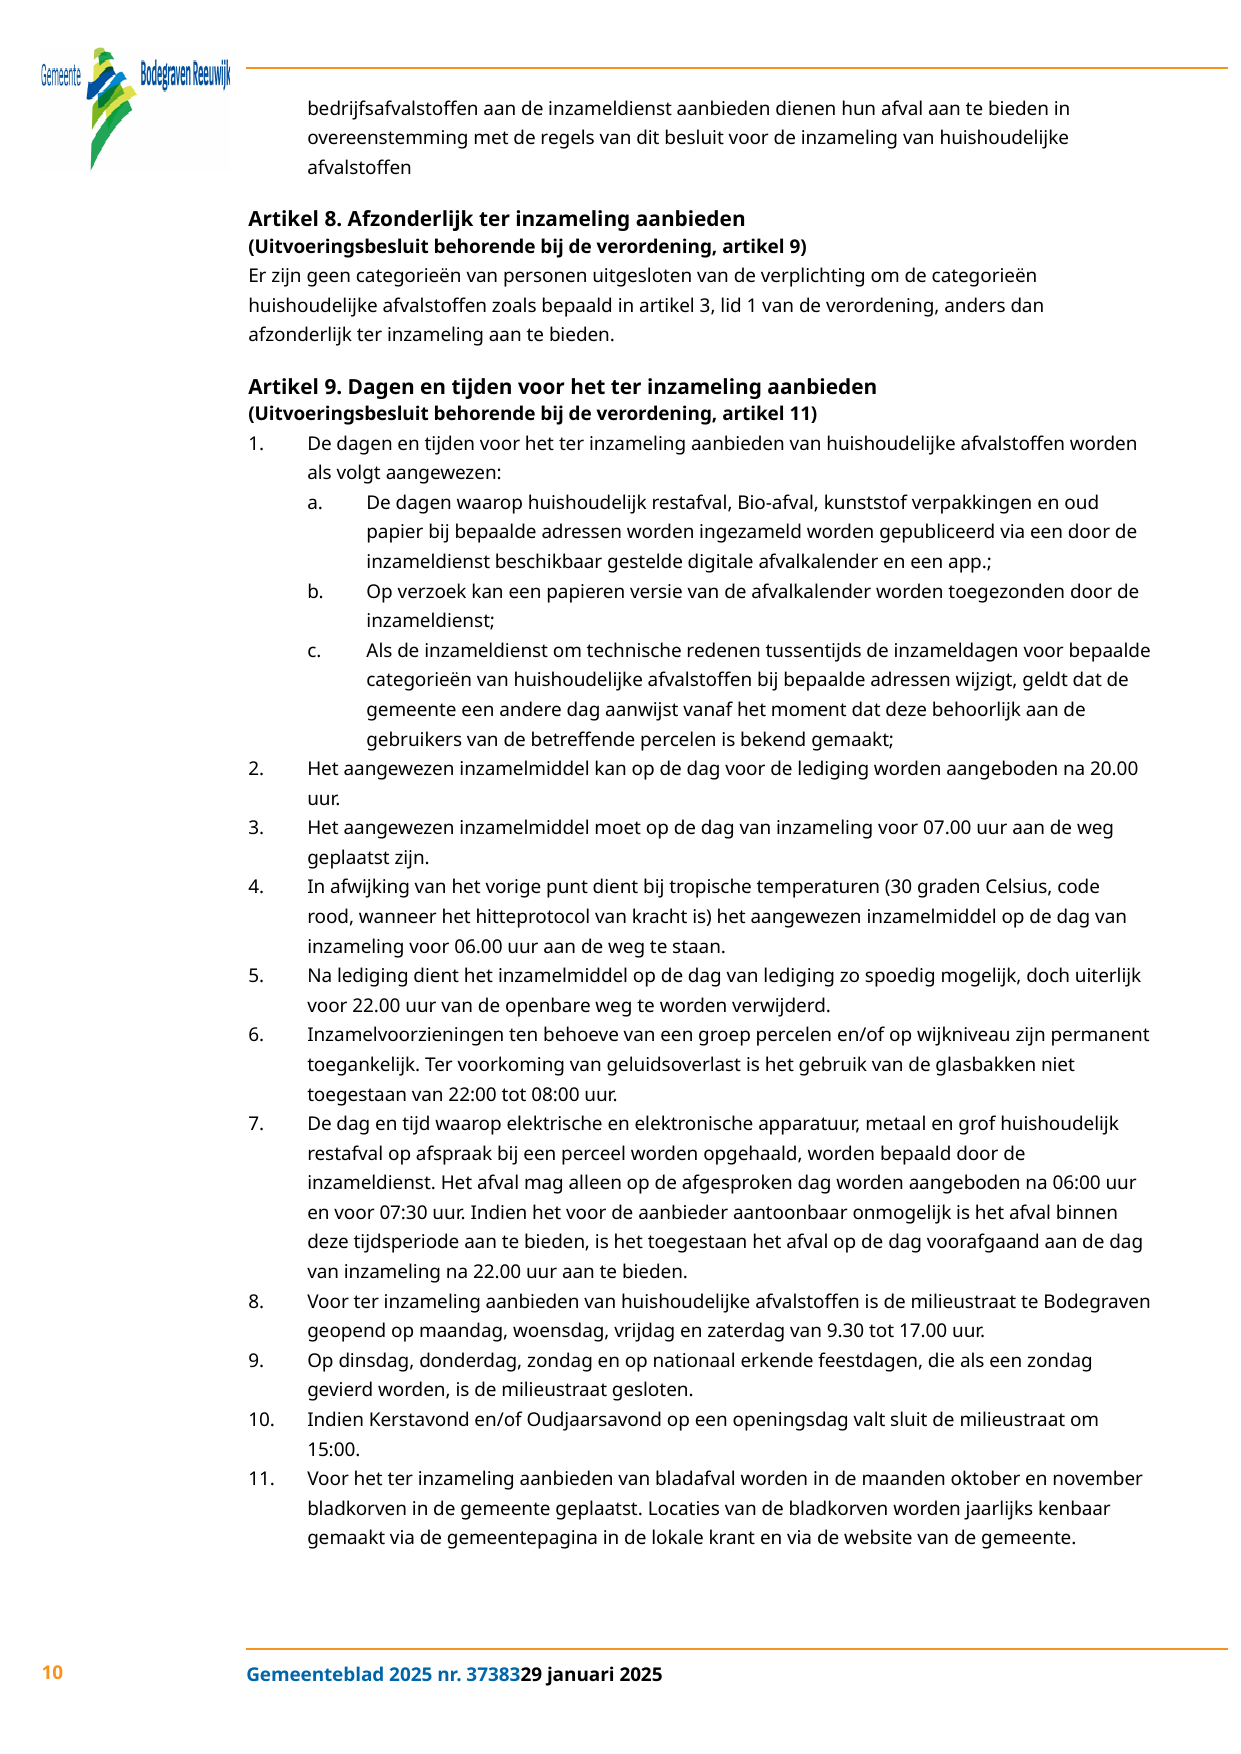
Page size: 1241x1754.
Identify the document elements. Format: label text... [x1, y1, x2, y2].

text (Uitvoeringsbesluit behorende bij de verordening, artikel 11) [248, 400, 1152, 426]
list Indien Kerstavond en/of Oudjaarsavond op een openingsdag valt sluit de milieustraat om 15:00. [248, 1406, 1152, 1462]
list Voor ter inzameling aanbieden van huishoudelijke afvalstoffen is de milieustraat te Bodegraven geopend op maandag, woensdag, vrijdag en zaterdag van 9.30 tot 17.00 uur. [248, 1288, 1152, 1343]
list Op dinsdag, donderdag, zondag en op nationaal erkende feestdagen, die als een zondag gevierd worden, is de milieustraat gesloten. [248, 1347, 1152, 1402]
list Na lediging dient het inzamelmiddel op de dag van lediging zo spoedig mogelijk, doch uiterlijk voor 22.00 uur van de openbare weg te worden verwijderd. [248, 962, 1152, 1018]
list In afwijking van het vorige punt dient bij tropische temperaturen (30 graden Celsius, code rood, wanneer het hitteprotocol van kracht is) het aangewezen inzamelmiddel op de dag van inzameling voor 06.00 uur aan de weg te staan. [248, 874, 1152, 959]
list Voor het ter inzameling aanbieden van bladafval worden in de maanden oktober en november bladkorven in de gemeente geplaatst. Locaties van de bladkorven worden jaarlijks kenbaar gemaakt via de gemeentepagina in de lokale krant en via de website van de gemeente. [248, 1465, 1152, 1550]
text Artikel 8. Afzonderlijk ter inzameling aanbieden [248, 204, 1152, 233]
text Er zijn geen categorieën van personen uitgesloten van de verplichting om de categorieën huishoudelijke afvalstoffen zoals bepaald in artikel 3, lid 1 van de verordening, anders dan afzonderlijk ter inzameling aan te bieden. [248, 262, 1152, 347]
list bedrijfsafvalstoffen aan de inzameldienst aanbieden dienen hun afval aan te bieden in overeenstemming met de regels van dit besluit voor de inzameling van huishoudelijke afvalstoffen [248, 95, 1152, 180]
list Inzamelvoorzieningen ten behoeve van een groep percelen en/of op wijkniveau zijn permanent toegankelijk. Ter voorkoming van geluidsoverlast is het gebruik van de glasbakken niet toegestaan van 22:00 tot 08:00 uur. [248, 1022, 1152, 1107]
text Artikel 9. Dagen en tijden voor het ter inzameling aanbieden [248, 372, 1152, 400]
text (Uitvoeringsbesluit behorende bij de verordening, artikel 9) [248, 233, 1152, 258]
list Als de inzameldienst om technische redenen tussentijds de inzameldagen voor bepaalde categorieën van huishoudelijke afvalstoffen bij bepaalde adressen wijzigt, geldt dat de gemeente een andere dag aanwijst vanaf het moment dat deze behoorlijk aan de gebruikers van de betreffende percelen is bekend gemaakt; [307, 637, 1152, 752]
list Het aangewezen inzamelmiddel kan op de dag voor de lediging worden aangeboden na 20.00 uur. [248, 755, 1152, 811]
list Op verzoek kan een papieren versie van de afvalkalender worden toegezonden door de inzameldienst; [307, 578, 1152, 633]
list De dag en tijd waarop elektrische en elektronische apparatuur, metaal en grof huishoudelijk restafval op afspraak bij een perceel worden opgehaald, worden bepaald door de inzameldienst. Het afval mag alleen op de afgesproken dag worden aangeboden na 06:00 uur en voor 07:30 uur. Indien het voor de aanbieder aantoonbaar onmogelijk is het afval binnen deze tijdsperiode aan te bieden, is het toegestaan het afval op de dag voorafgaand aan de dag van inzameling na 22.00 uur aan te bieden. [248, 1110, 1152, 1284]
picture [41, 47, 231, 172]
list Het aangewezen inzamelmiddel moet op de dag van inzameling voor 07.00 uur aan de weg geplaatst zijn. [248, 814, 1152, 870]
list De dagen waarop huishoudelijk restafval, Bio-afval, kunststof verpakkingen en oud papier bij bepaalde adressen worden ingezameld worden gepubliceerd via een door de inzameldienst beschikbaar gestelde digitale afvalkalender en een app.; [307, 489, 1152, 574]
list De dagen en tijden voor het ter inzameling aanbieden van huishoudelijke afvalstoffen worden als volgt aangewezen: [248, 430, 1152, 485]
